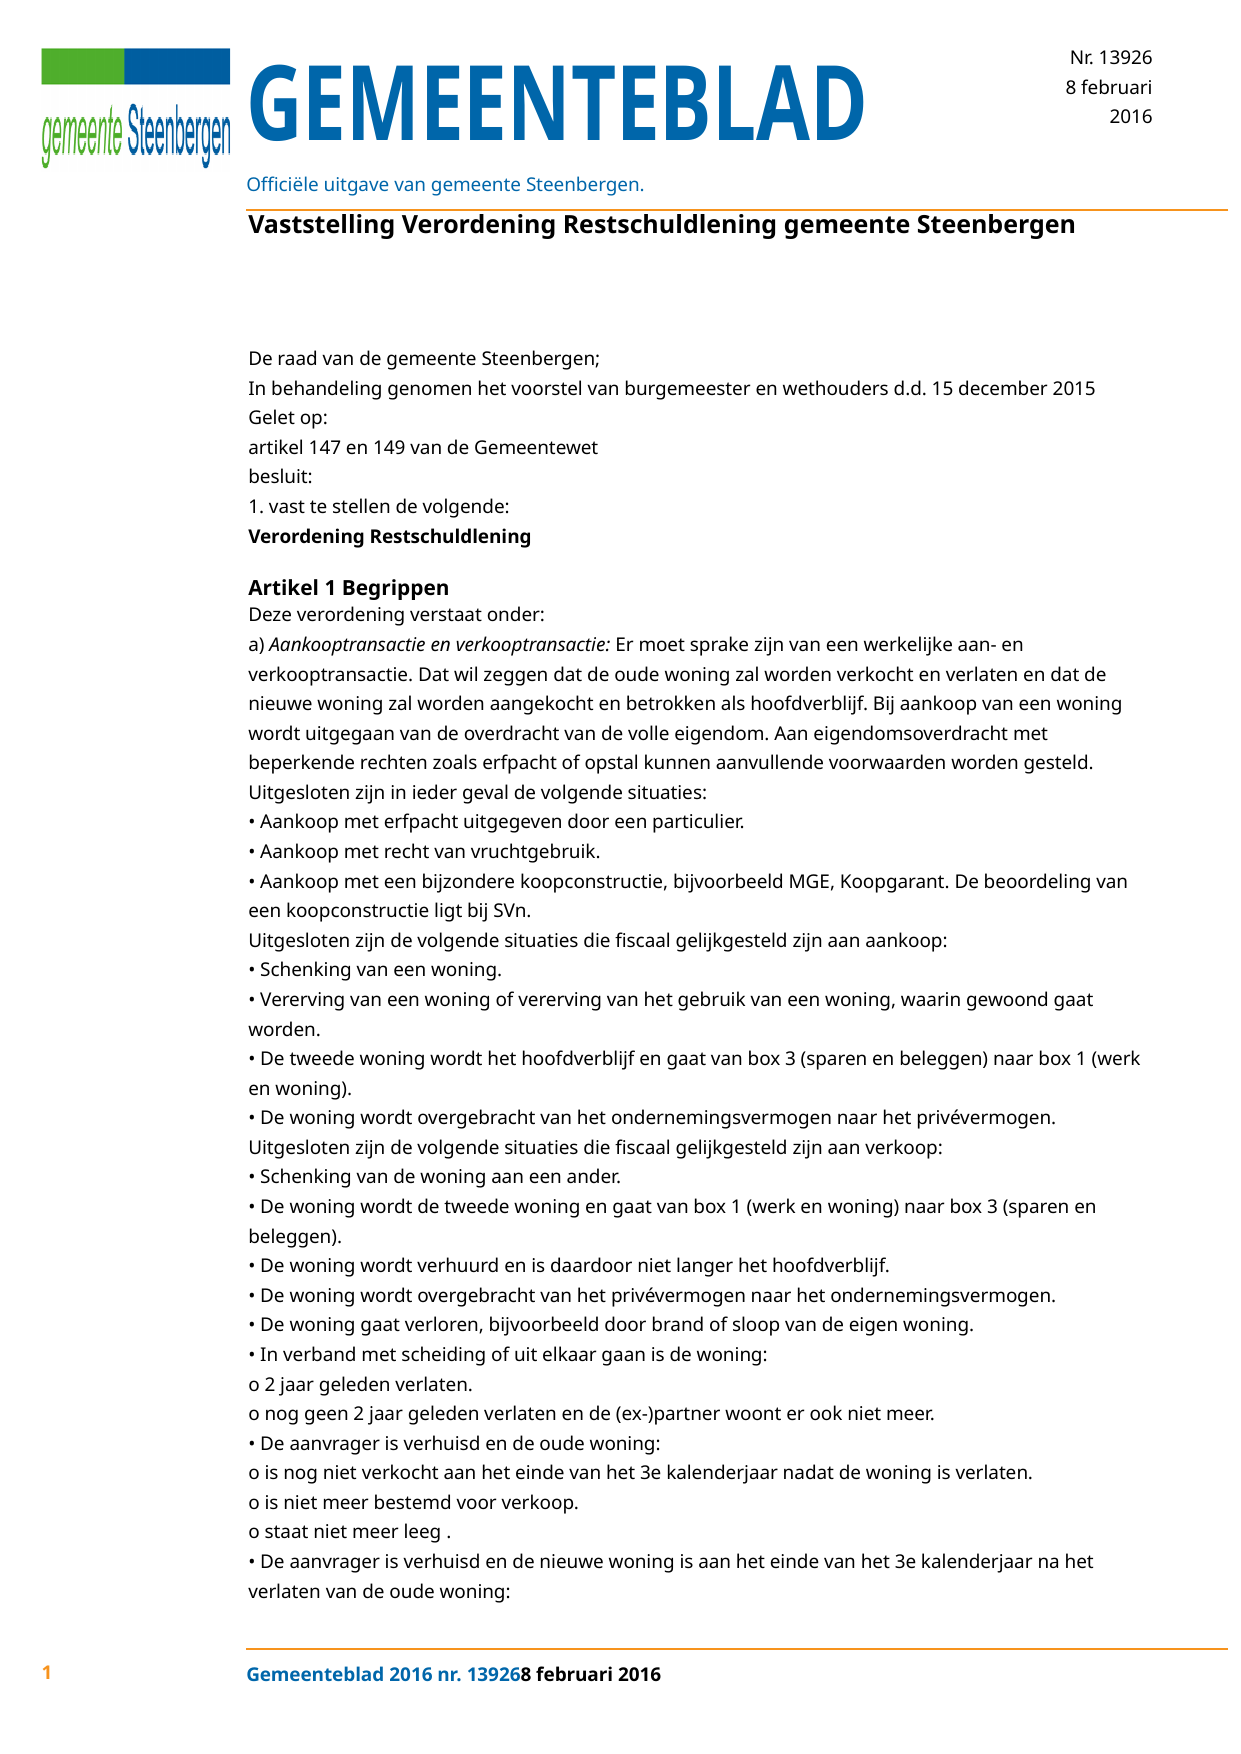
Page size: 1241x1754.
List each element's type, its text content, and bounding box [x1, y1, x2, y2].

text Gelet op: [248, 404, 1152, 430]
text Uitgesloten zijn de volgende situaties die fiscaal gelijkgesteld zijn aan verkoop: [248, 1134, 1152, 1160]
text • Schenking van de woning aan een ander. [248, 1164, 1152, 1189]
text Verordening Restschuldlening [248, 523, 1152, 548]
text • Aankoop met recht van vruchtgebruik. [248, 838, 1152, 864]
text o is niet meer bestemd voor verkoop. [248, 1489, 1152, 1515]
text • De aanvrager is verhuisd en de oude woning: [248, 1430, 1152, 1456]
text a) Aankooptransactie en verkooptransactie: Er moet sprake zijn van een werkelijke aan- en verkooptransactie. Dat wil zeggen dat de oude woning zal worden verkocht en verlaten en dat de nieuwe woning zal worden aangekocht en betrokken als hoofdverblijf. Bij aankoop van een woning wordt uitgegaan van de overdracht van de volle eigendom. Aan eigendomsoverdracht met beperkende rechten zoals erfpacht of opstal kunnen aanvullende voorwaarden worden gesteld. Uitgesloten zijn in ieder geval de volgende situaties: [248, 631, 1152, 805]
text • Vererving van een woning of vererving van het gebruik van een woning, waarin gewoond gaat worden. [248, 986, 1152, 1042]
text • De woning wordt verhuurd en is daardoor niet langer het hoofdverblijf. [248, 1252, 1152, 1278]
text • De aanvrager is verhuisd en de nieuwe woning is aan het einde van het 3e kalenderjaar na het verlaten van de oude woning: [248, 1548, 1152, 1604]
text Uitgesloten zijn de volgende situaties die fiscaal gelijkgesteld zijn aan aankoop: [248, 927, 1152, 953]
text • Schenking van een woning. [248, 957, 1152, 982]
text Vaststelling Verordening Restschuldlening gemeente Steenbergen [248, 211, 1152, 241]
text o staat niet meer leeg . [248, 1519, 1152, 1544]
text • De woning wordt overgebracht van het privévermogen naar het ondernemingsvermogen. [248, 1282, 1152, 1308]
text In behandeling genomen het voorstel van burgemeester en wethouders d.d. 15 december 2015 [248, 375, 1152, 401]
text 1. vast te stellen de volgende: [248, 493, 1152, 519]
text Deze verordening verstaat onder: [248, 602, 1152, 627]
text De raad van de gemeente Steenbergen; [248, 345, 1152, 371]
text o is nog niet verkocht aan het einde van het 3e kalenderjaar nadat de woning is verlaten. [248, 1459, 1152, 1485]
text • De tweede woning wordt het hoofdverblijf en gaat van box 3 (sparen en beleggen) naar box 1 (werk en woning). [248, 1045, 1152, 1101]
picture [41, 47, 231, 172]
text • In verband met scheiding of uit elkaar gaan is de woning: [248, 1341, 1152, 1367]
text • Aankoop met een bijzondere koopconstructie, bijvoorbeeld MGE, Koopgarant. De beoordeling van een koopconstructie ligt bij SVn. [248, 868, 1152, 923]
text • De woning wordt de tweede woning en gaat van box 1 (werk en woning) naar box 3 (sparen en beleggen). [248, 1193, 1152, 1249]
text o 2 jaar geleden verlaten. [248, 1371, 1152, 1397]
text • De woning wordt overgebracht van het ondernemingsvermogen naar het privévermogen. [248, 1104, 1152, 1130]
text • De woning gaat verloren, bijvoorbeeld door brand of sloop van de eigen woning. [248, 1312, 1152, 1337]
text besluit: [248, 464, 1152, 489]
text o nog geen 2 jaar geleden verlaten en de (ex-)partner woont er ook niet meer. [248, 1400, 1152, 1426]
text • Aankoop met erfpacht uitgegeven door een particulier. [248, 809, 1152, 834]
text artikel 147 en 149 van de Gemeentewet [248, 434, 1152, 460]
text Artikel 1 Begrippen [248, 573, 1152, 602]
